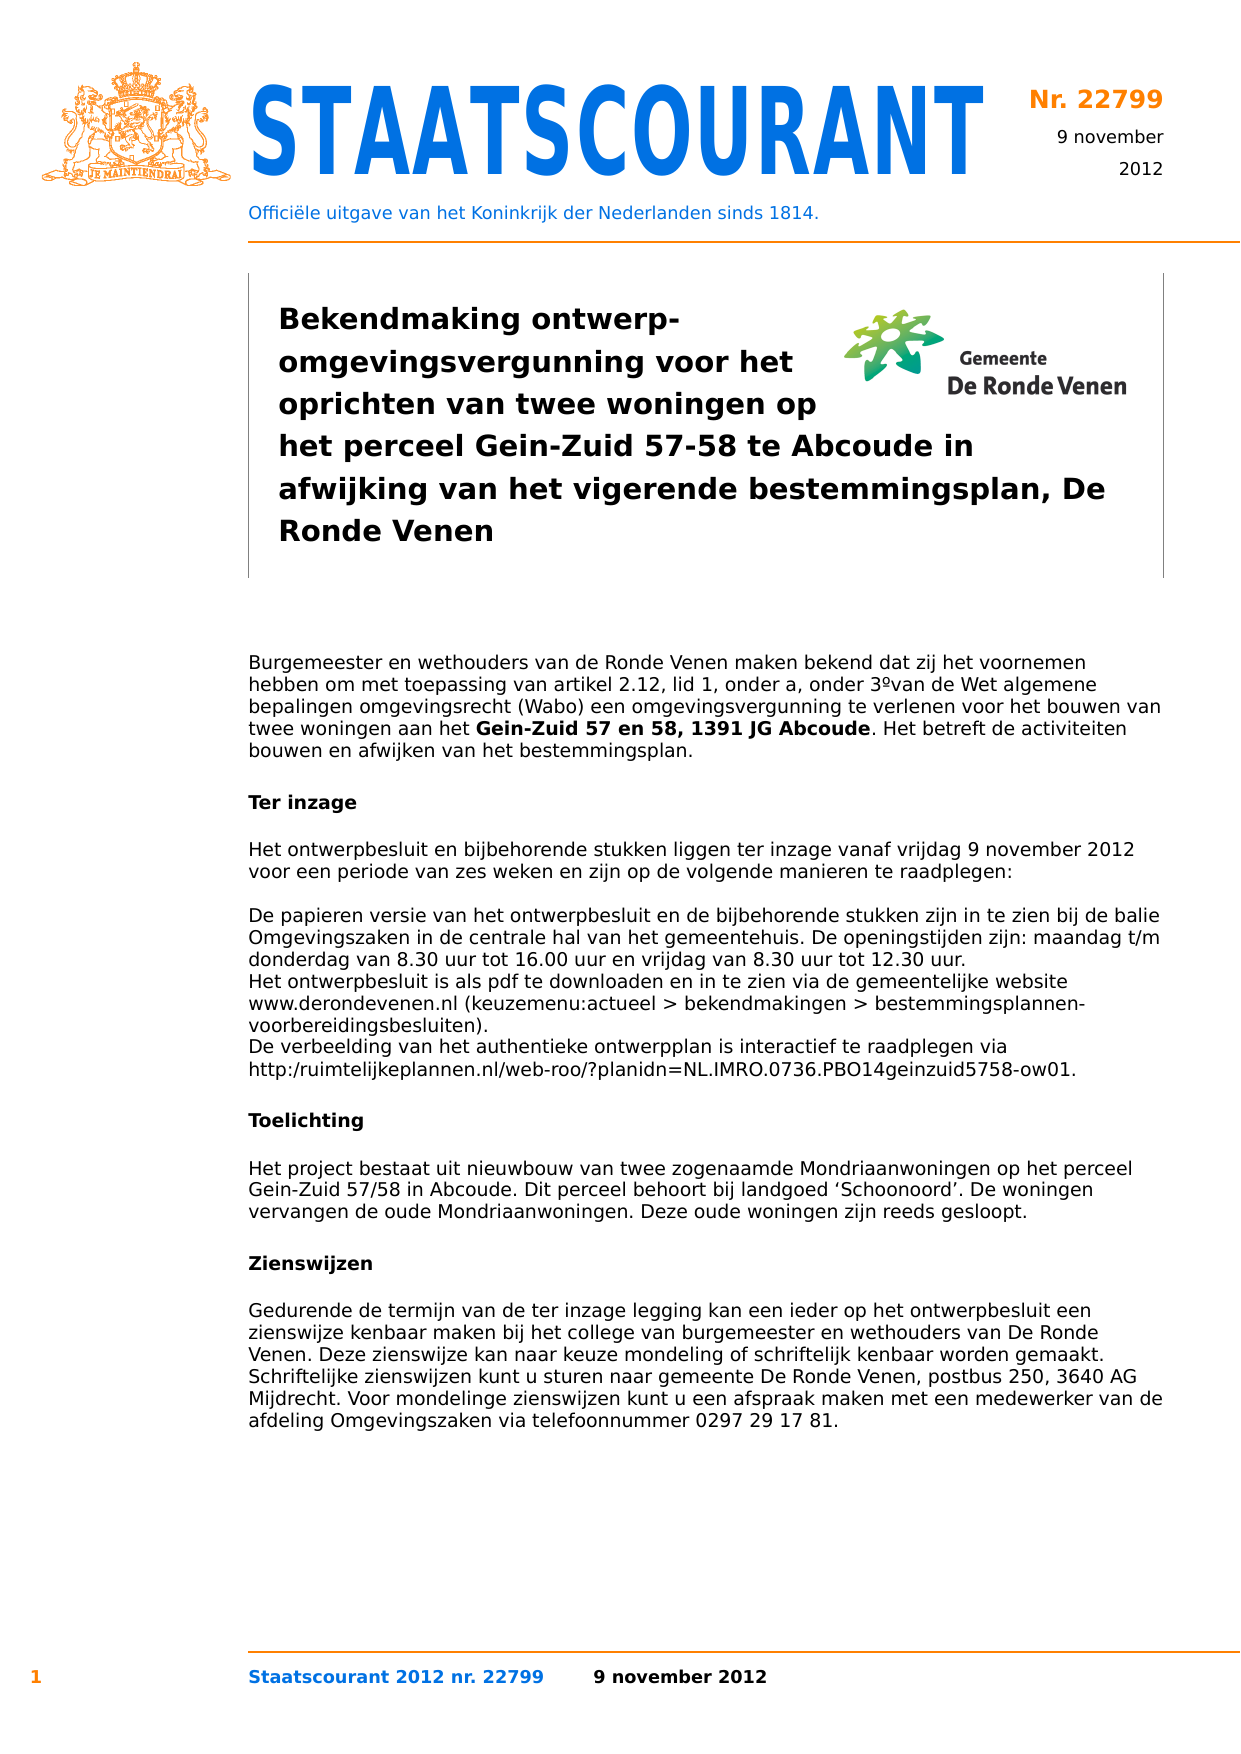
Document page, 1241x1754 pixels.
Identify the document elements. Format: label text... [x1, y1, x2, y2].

text Burgemeester en wethouders van de Ronde Venen maken bekend dat zij het voornemen hebben om met toepassing van artikel 2.12, lid 1, onder a, onder 3ºvan de Wet algemene bepalingen omgevingsrecht (Wabo) een omgevingsvergunning te verlenen voor het bouwen van twee woningen aan het Gein-Zuid 57 en 58, 1391 JG Abcoude. Het betreft de activiteiten bouwen en afwijken van het bestemmingsplan. [248, 652, 1163, 762]
table_header Nr. 22799 [998, 62, 1240, 121]
text Het ontwerpbesluit is als pdf te downloaden en in te zien via de gemeentelijke website www.derondevenen.nl (keuzemenu:actueel > bekendmakingen > bestemmingsplannen-voorbereidingsbesluiten). [248, 971, 1163, 1036]
table_cell Officiële uitgave van het Koninkrijk der Nederlanden sinds 1814. [248, 203, 1240, 241]
text Het project bestaat uit nieuwbouw van twee zogenaamde Mondriaanwoningen op het perceel Gein-Zuid 57/58 in Abcoude. Dit perceel behoort bij landgoed ‘Schoonoord’. De woningen vervangen de oude Mondriaanwoningen. Deze oude woningen zijn reeds gesloopt. [248, 1157, 1163, 1223]
table_cell 9 november [998, 121, 1240, 153]
text Het ontwerpbesluit en bijbehorende stukken liggen ter inzage vanaf vrijdag 9 november 2012 voor een periode van zes weken en zijn op de volgende manieren te raadplegen: [248, 839, 1163, 883]
subtitle Toelichting [248, 1110, 1163, 1132]
subtitle Bekendmaking ontwerp-omgevingsvergunning voor het oprichten van twee woningen op het perceel Gein-Zuid 57-58 te Abcoude in afwijking van het vigerende bestemmingsplan, De Ronde Venen [249, 273, 1163, 578]
subtitle Ter inzage [248, 792, 1163, 814]
table_cell 2012 [998, 153, 1240, 203]
picture [41, 62, 231, 186]
table_header [25, 62, 248, 241]
table_header STAATSCOURANT [248, 62, 998, 203]
text Gedurende de termijn van de ter inzage legging kan een ieder op het ontwerpbesluit een zienswijze kenbaar maken bij het college van burgemeester en wethouders van De Ronde Venen. Deze zienswijze kan naar keuze mondeling of schriftelijk kenbaar worden gemaakt. Schriftelijke zienswijzen kunt u sturen naar gemeente De Ronde Venen, postbus 250, 3640 AG Mijdrecht. Voor mondelinge zienswijzen kunt u een afspraak maken met een medewerker van de afdeling Omgevingszaken via telefoonnummer 0297 29 17 81. [248, 1300, 1163, 1432]
text De papieren versie van het ontwerpbesluit en de bijbehorende stukken zijn in te zien bij de balie Omgevingszaken in de centrale hal van het gemeentehuis. De openingstijden zijn: maandag t/m donderdag van 8.30 uur tot 16.00 uur en vrijdag van 8.30 uur tot 12.30 uur. [248, 904, 1163, 971]
text De verbeelding van het authentieke ontwerpplan is interactief te raadplegen via http:/ruimtelijkeplannen.nl/web-roo/?planidn=NL.IMRO.0736.PBO14geinzuid5758-ow01. [248, 1036, 1163, 1080]
picture [838, 302, 1134, 403]
subtitle Zienswijzen [248, 1253, 1163, 1275]
